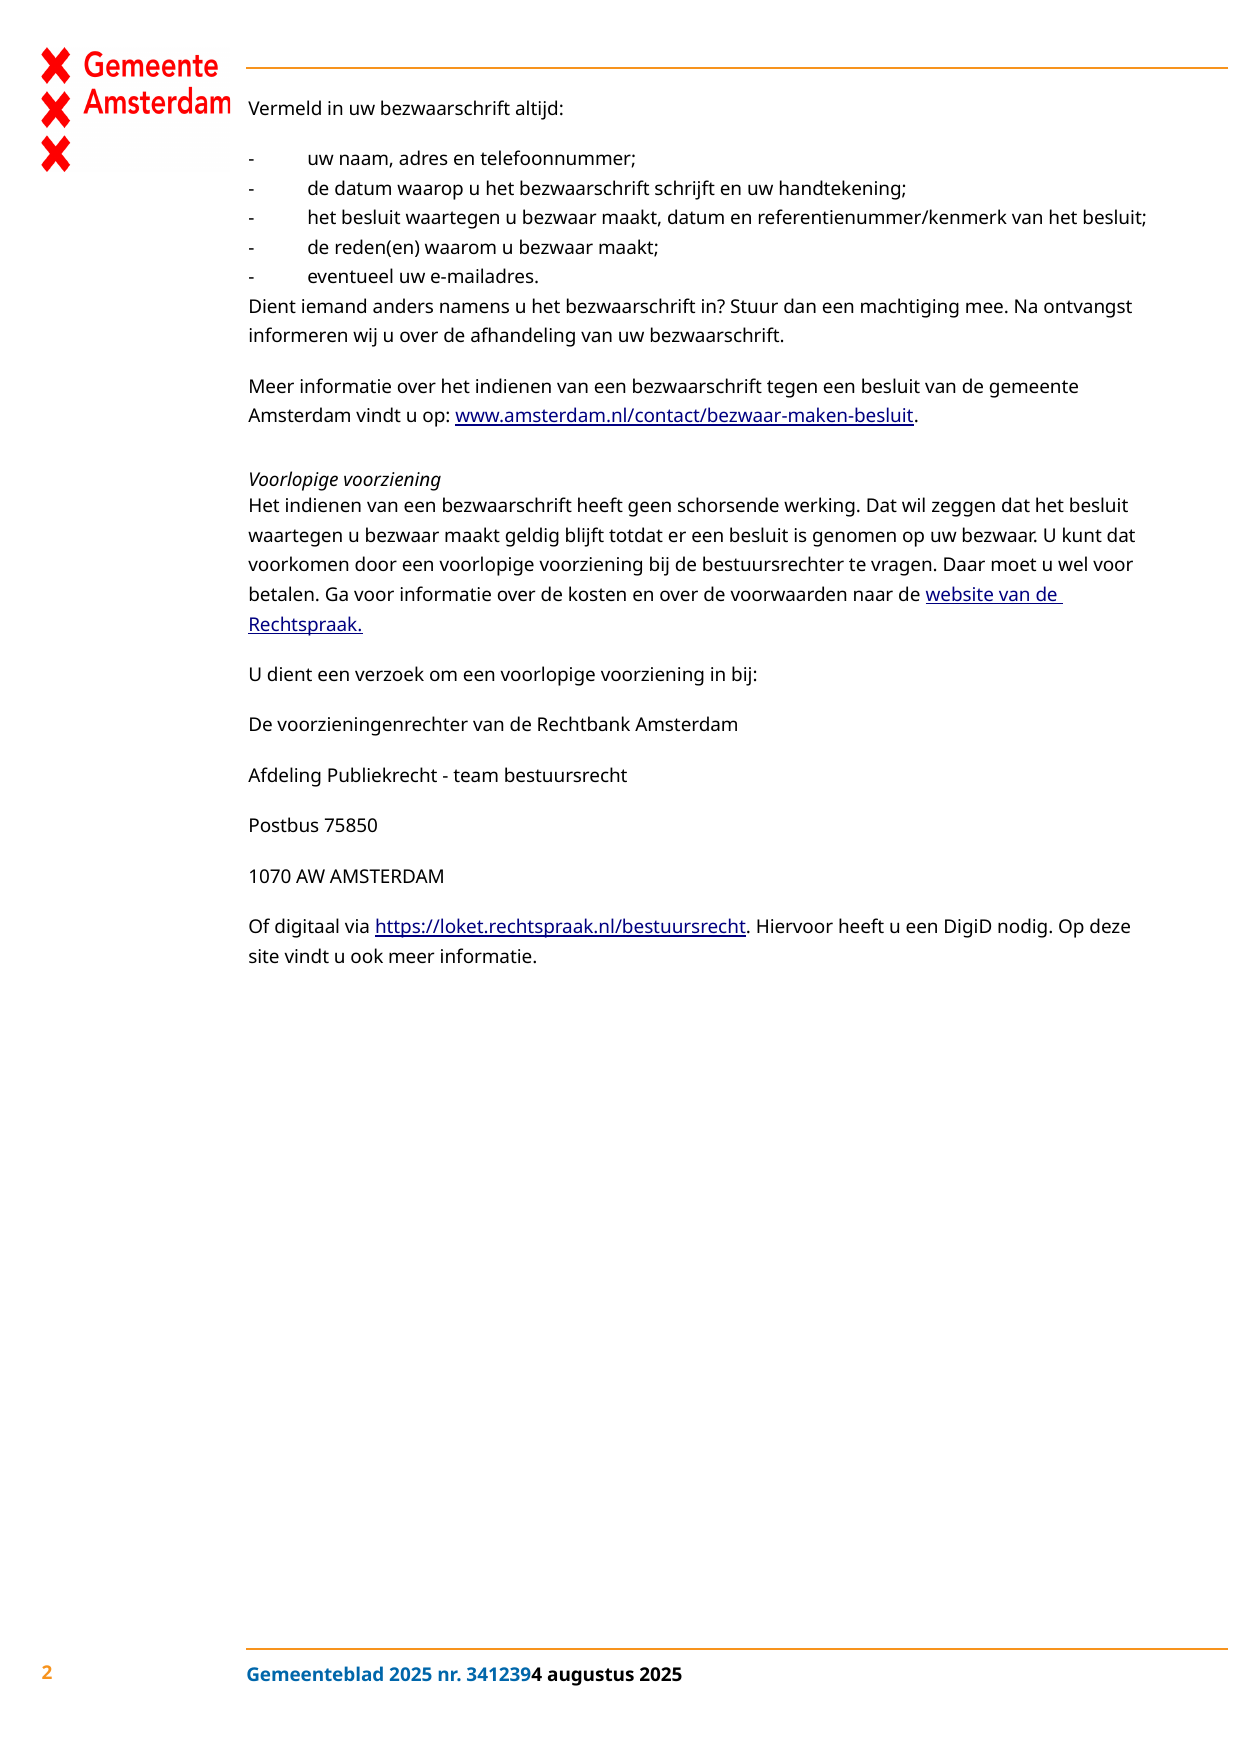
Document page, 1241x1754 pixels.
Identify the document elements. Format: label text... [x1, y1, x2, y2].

list de reden(en) waarom u bezwaar maakt; [248, 234, 1152, 260]
text De voorzieningenrechter van de Rechtbank Amsterdam [248, 712, 1152, 737]
text Dient iemand anders namens u het bezwaarschrift in? Stuur dan een machtiging mee. Na ontvangst informeren wij u over de afhandeling van uw bezwaarschrift. [248, 293, 1152, 348]
list de datum waarop u het bezwaarschrift schrijft en uw handtekening; [248, 175, 1152, 201]
text Het indienen van een bezwaarschrift heeft geen schorsende werking. Dat wil zeggen dat het besluit waartegen u bezwaar maakt geldig blijft totdat er een besluit is genomen op uw bezwaar. U kunt dat voorkomen door een voorlopige voorziening bij de bestuursrechter te vragen. Daar moet u wel voor betalen. Ga voor informatie over de kosten en over de voorwaarden naar de website van de Rechtspraak. [248, 492, 1152, 636]
text 1070 AW AMSTERDAM [248, 863, 1152, 888]
text U dient een verzoek om een voorlopige voorziening in bij: [248, 661, 1152, 687]
text Afdeling Publiekrecht - team bestuursrecht [248, 762, 1152, 788]
list uw naam, adres en telefoonnummer; [248, 145, 1152, 171]
text Vermeld in uw bezwaarschrift altijd: [248, 95, 1152, 121]
text Of digitaal via https://loket.rechtspraak.nl/bestuursrecht. Hiervoor heeft u een DigiD nodig. Op deze site vindt u ook meer informatie. [248, 913, 1152, 968]
list het besluit waartegen u bezwaar maakt, datum en referentienummer/kenmerk van het besluit; [248, 204, 1152, 230]
text Voorlopige voorziening [248, 467, 1152, 492]
text Postbus 75850 [248, 812, 1152, 838]
text Meer informatie over het indienen van een bezwaarschrift tegen een besluit van de gemeente Amsterdam vindt u op: www.amsterdam.nl/contact/bezwaar-maken-besluit. [248, 373, 1152, 428]
list eventueel uw e-mailadres. [248, 263, 1152, 289]
picture [41, 47, 231, 172]
